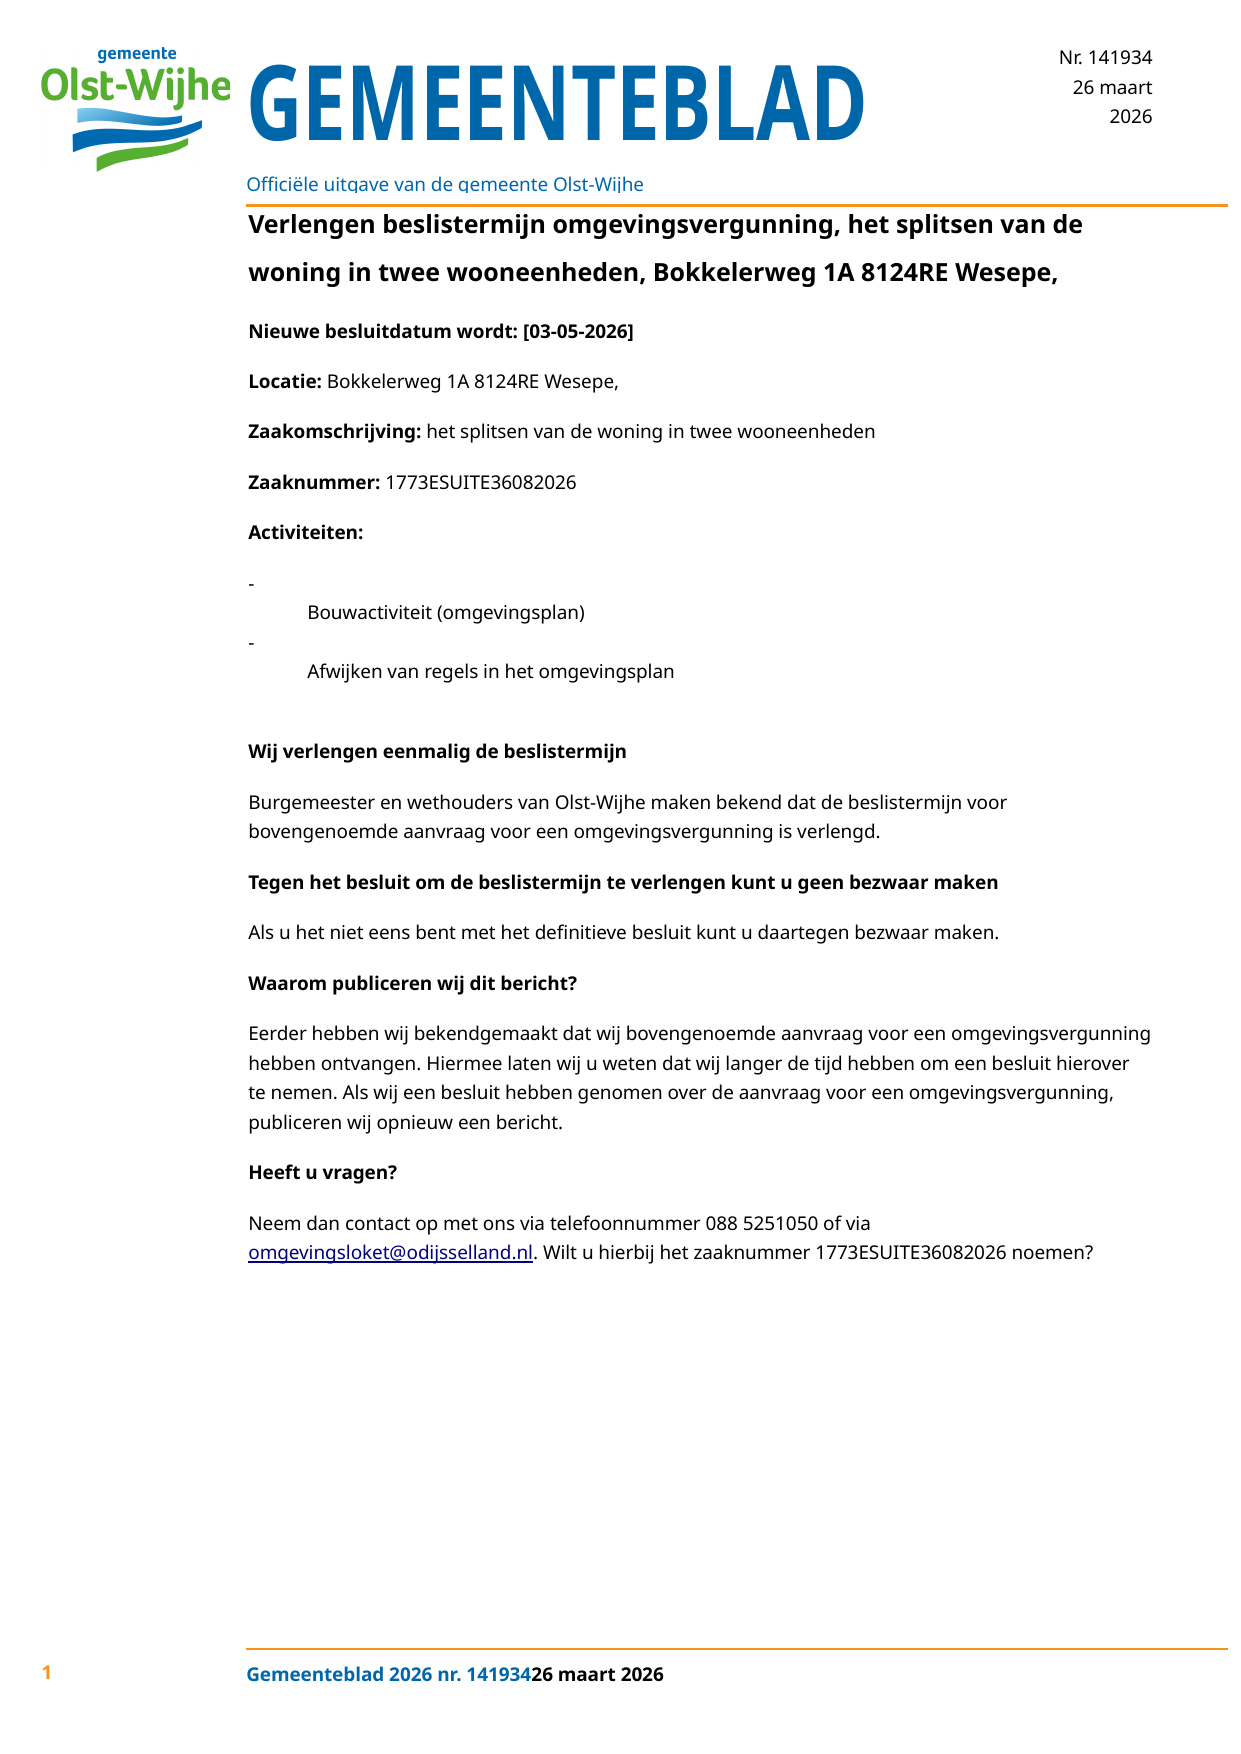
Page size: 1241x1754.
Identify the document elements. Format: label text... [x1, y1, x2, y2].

text Zaakomschrijving: het splitsen van de woning in twee wooneenheden [248, 419, 1152, 444]
text Eerder hebben wij bekendgemaakt dat wij bovengenoemde aanvraag voor een omgevingsvergunning hebben ontvangen. Hiermee laten wij u weten dat wij langer de tijd hebben om een besluit hierover te nemen. Als wij een besluit hebben genomen over de aanvraag voor een omgevingsvergunning, publiceren wij opnieuw een bericht. [248, 1020, 1152, 1135]
text Nieuwe besluitdatum wordt: [03-05-2026] [248, 318, 1152, 344]
text Waarom publiceren wij dit bericht? [248, 970, 1152, 996]
text Activiteiten: [248, 519, 1152, 545]
text Als u het niet eens bent met het definitieve besluit kunt u daartegen bezwaar maken. [248, 919, 1152, 945]
text Burgemeester en wethouders van Olst-Wijhe maken bekend dat de beslistermijn voor bovengenoemde aanvraag voor een omgevingsvergunning is verlengd. [248, 789, 1152, 844]
list Afwijken van regels in het omgevingsplan [248, 659, 1152, 684]
text Neem dan contact op met ons via telefoonnummer 088 5251050 of via omgevingsloket@odijsselland.nl. Wilt u hierbij het zaaknummer 1773ESUITE36082026 noemen? [248, 1210, 1152, 1265]
list Bouwactiviteit (omgevingsplan) [248, 599, 1152, 625]
text Verlengen beslistermijn omgevingsvergunning, het splitsen van de woning in twee wooneenheden, Bokkelerweg 1A 8124RE Wesepe, [248, 207, 1152, 288]
text Tegen het besluit om de beslistermijn te verlengen kunt u geen bezwaar maken [248, 869, 1152, 895]
picture [41, 47, 231, 172]
text Zaaknummer: 1773ESUITE36082026 [248, 469, 1152, 495]
text Locatie: Bokkelerweg 1A 8124RE Wesepe, [248, 368, 1152, 394]
text Wij verlengen eenmalig de beslistermijn [248, 739, 1152, 764]
text Heeft u vragen? [248, 1159, 1152, 1185]
